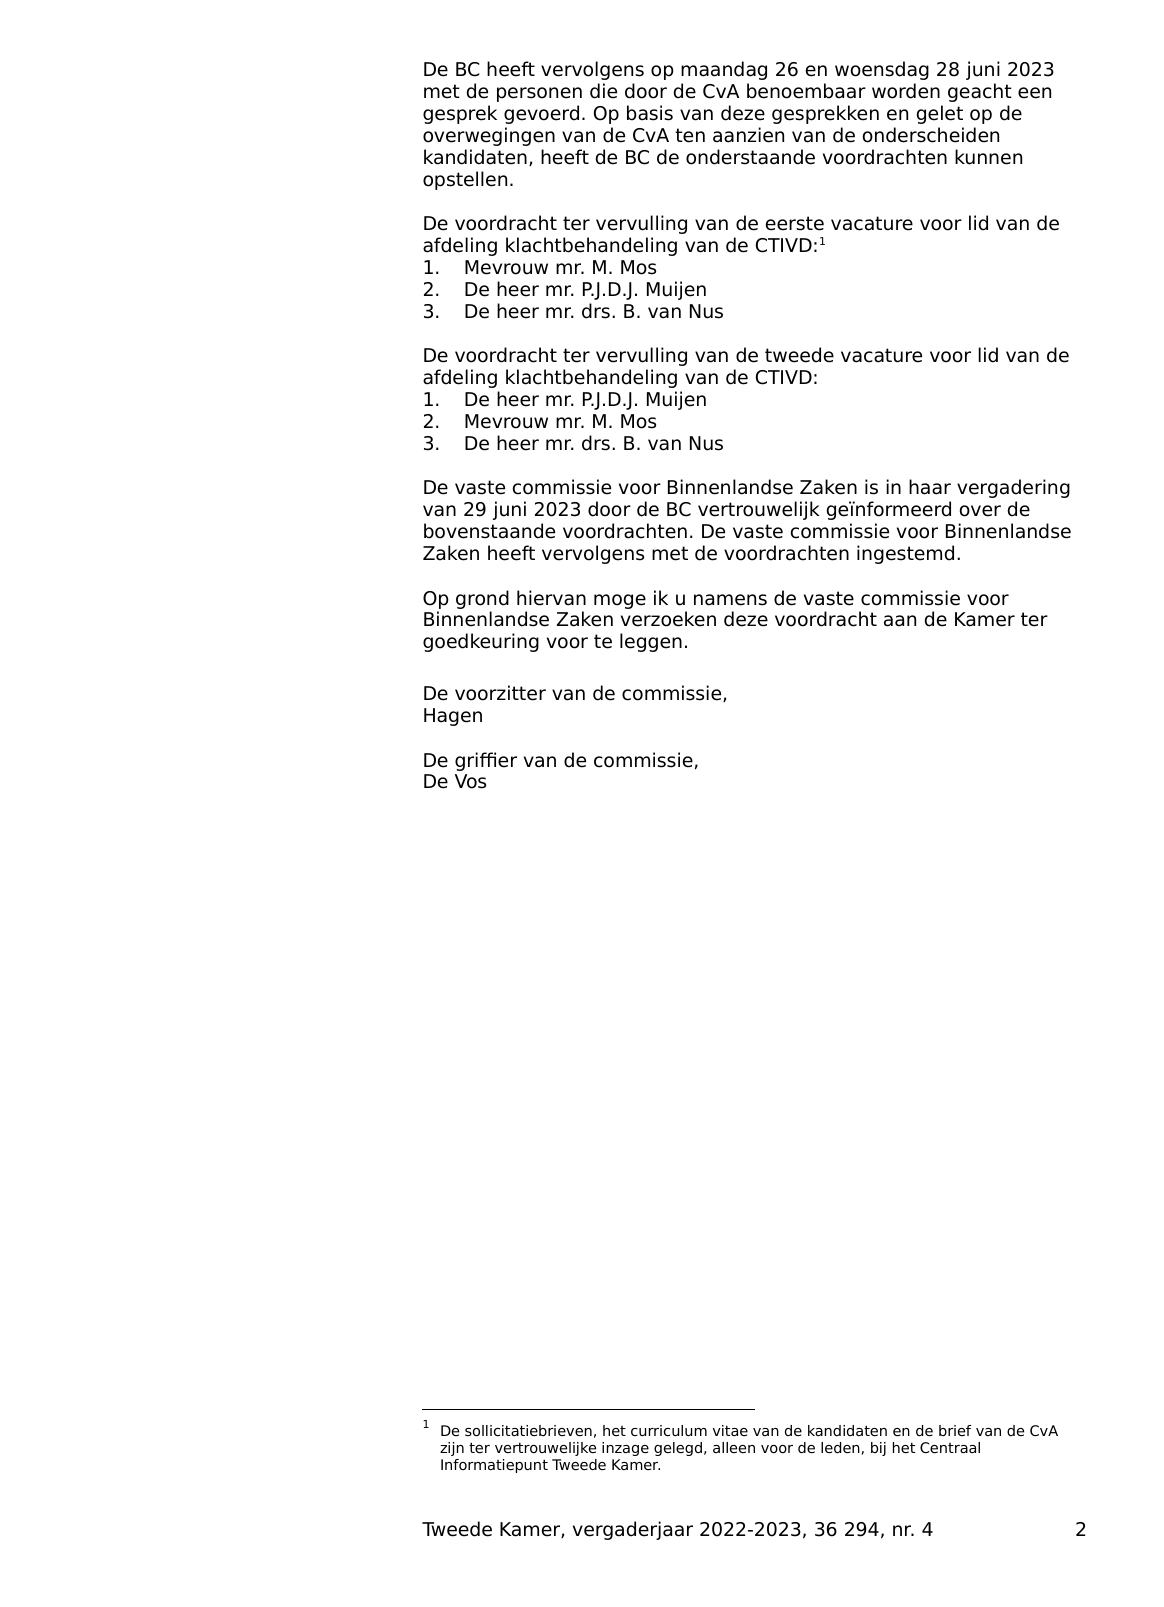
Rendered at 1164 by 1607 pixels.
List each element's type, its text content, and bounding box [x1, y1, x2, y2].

text 2. Mevrouw mr. M. Mos [422, 411, 1087, 433]
text De griffier van de commissie, De Vos [422, 749, 1087, 793]
text 3. De heer mr. drs. B. van Nus [422, 301, 1087, 323]
text 2. De heer mr. P.J.D.J. Muijen [422, 279, 1087, 301]
text De BC heeft vervolgens op maandag 26 en woensdag 28 juni 2023 met de personen die door de CvA benoembaar worden geacht een gesprek gevoerd. Op basis van deze gesprekken en gelet op de overwegingen van de CvA ten aanzien van de onderscheiden kandidaten, heeft de BC de onderstaande voordrachten kunnen opstellen. [422, 59, 1087, 191]
text De sollicitatiebrieven, het curriculum vitae van de kandidaten en de brief van de CvA zijn ter vertrouwelijke inzage gelegd, alleen voor de leden, bij het Centraal Informatiepunt Tweede Kamer. [422, 1418, 1087, 1474]
text De voordracht ter vervulling van de tweede vacature voor lid van de afdeling klachtbehandeling van de CTIVD: [422, 345, 1087, 389]
text 1. Mevrouw mr. M. Mos [422, 257, 1087, 279]
text De vaste commissie voor Binnenlandse Zaken is in haar vergadering van 29 juni 2023 door de BC vertrouwelijk geïnformeerd over de bovenstaande voordrachten. De vaste commissie voor Binnenlandse Zaken heeft vervolgens met de voordrachten ingestemd. [422, 477, 1087, 565]
text 1. De heer mr. P.J.D.J. Muijen [422, 389, 1087, 411]
text 3. De heer mr. drs. B. van Nus [422, 433, 1087, 455]
text De voordracht ter vervulling van de eerste vacature voor lid van de afdeling klachtbehandeling van de CTIVD: [422, 213, 1087, 257]
text De voorzitter van de commissie, Hagen [422, 683, 1087, 727]
text Op grond hiervan moge ik u namens de vaste commissie voor Binnenlandse Zaken verzoeken deze voordracht aan de Kamer ter goedkeuring voor te leggen. [422, 587, 1087, 653]
